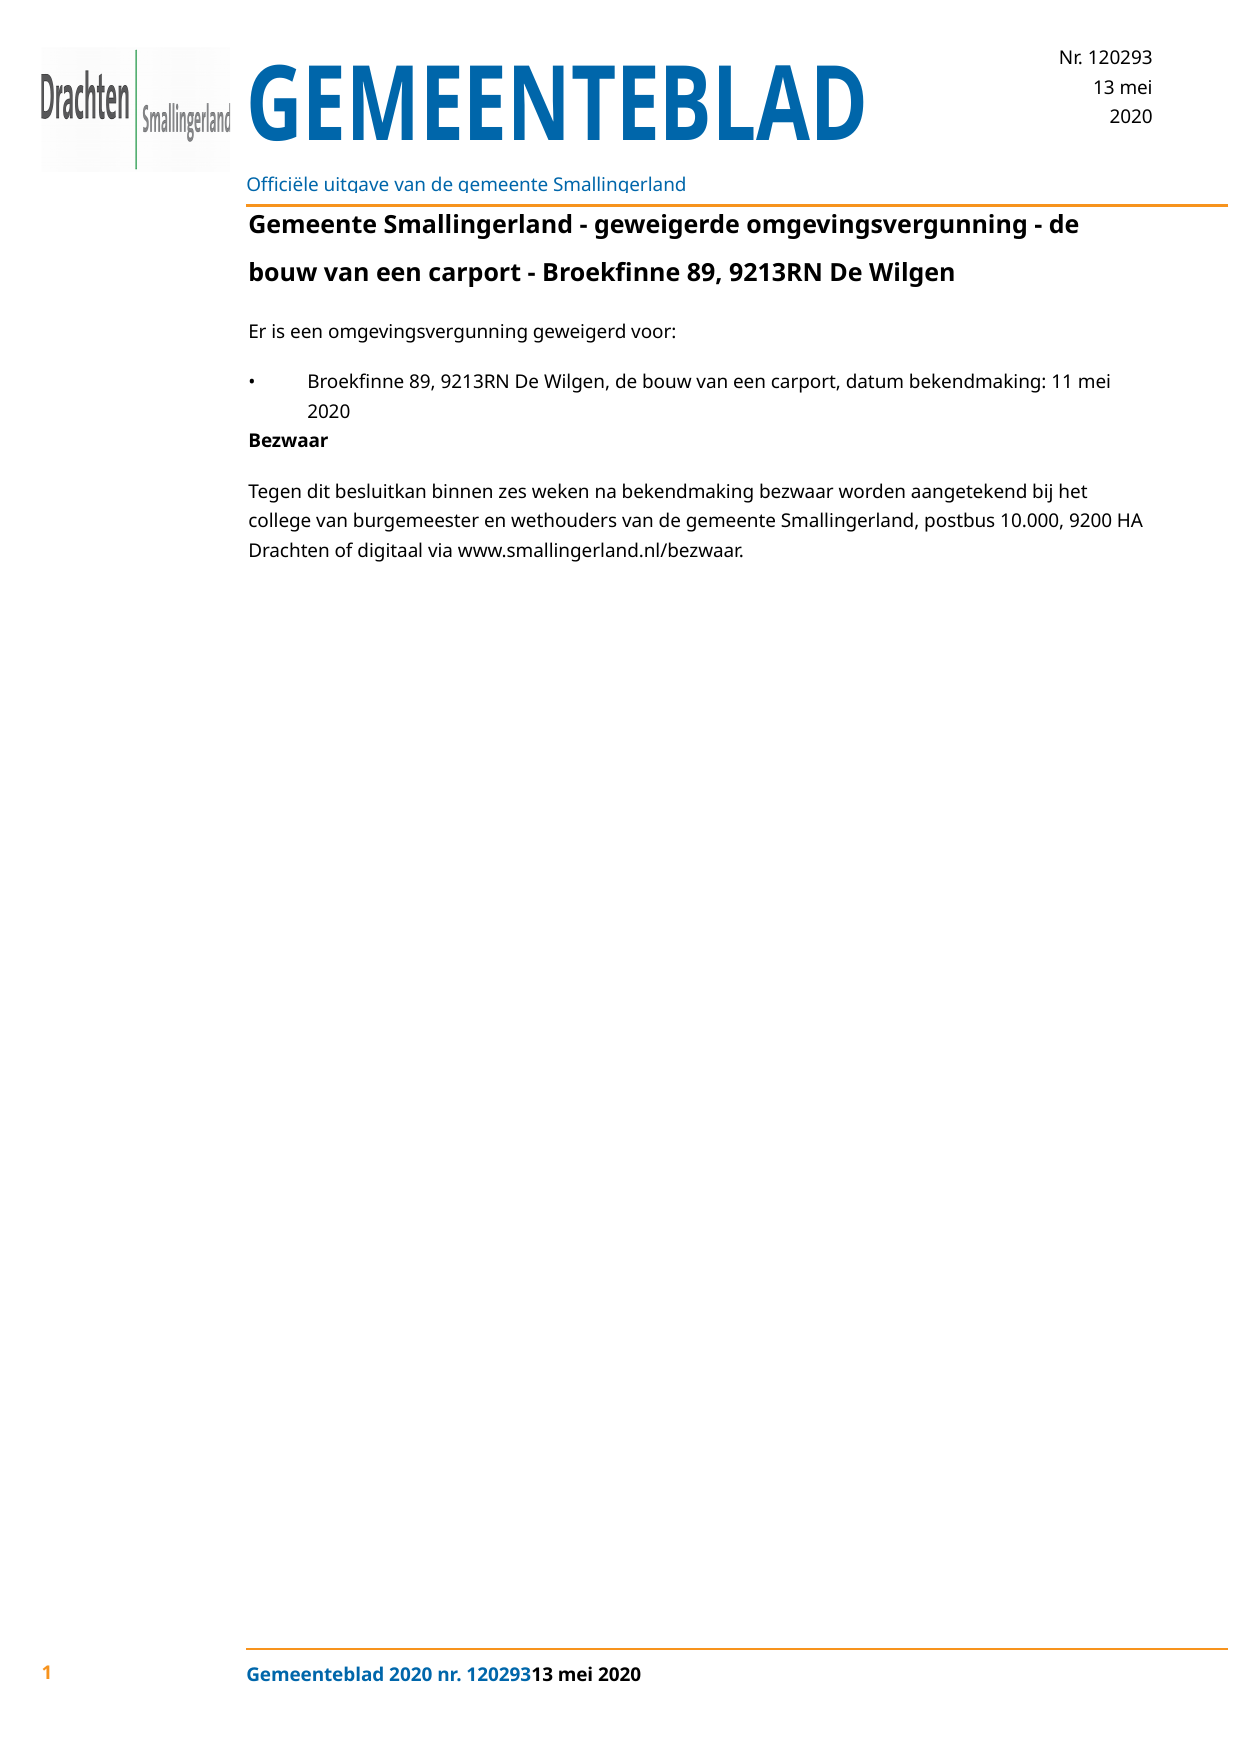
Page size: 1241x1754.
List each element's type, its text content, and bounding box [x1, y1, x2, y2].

list Broekfinne 89, 9213RN De Wilgen, de bouw van een carport, datum bekendmaking: 11 mei 2020 [248, 368, 1152, 424]
picture [41, 47, 231, 172]
text Gemeente Smallingerland - geweigerde omgevingsvergunning - de bouw van een carport - Broekfinne 89, 9213RN De Wilgen [248, 207, 1152, 288]
text Er is een omgevingsvergunning geweigerd voor: [248, 318, 1152, 344]
text Bezwaar [248, 427, 1152, 453]
text Tegen dit besluitkan binnen zes weken na bekendmaking bezwaar worden aangetekend bij het college van burgemeester en wethouders van de gemeente Smallingerland, postbus 10.000, 9200 HA Drachten of digitaal via www.smallingerland.nl/bezwaar. [248, 478, 1152, 563]
